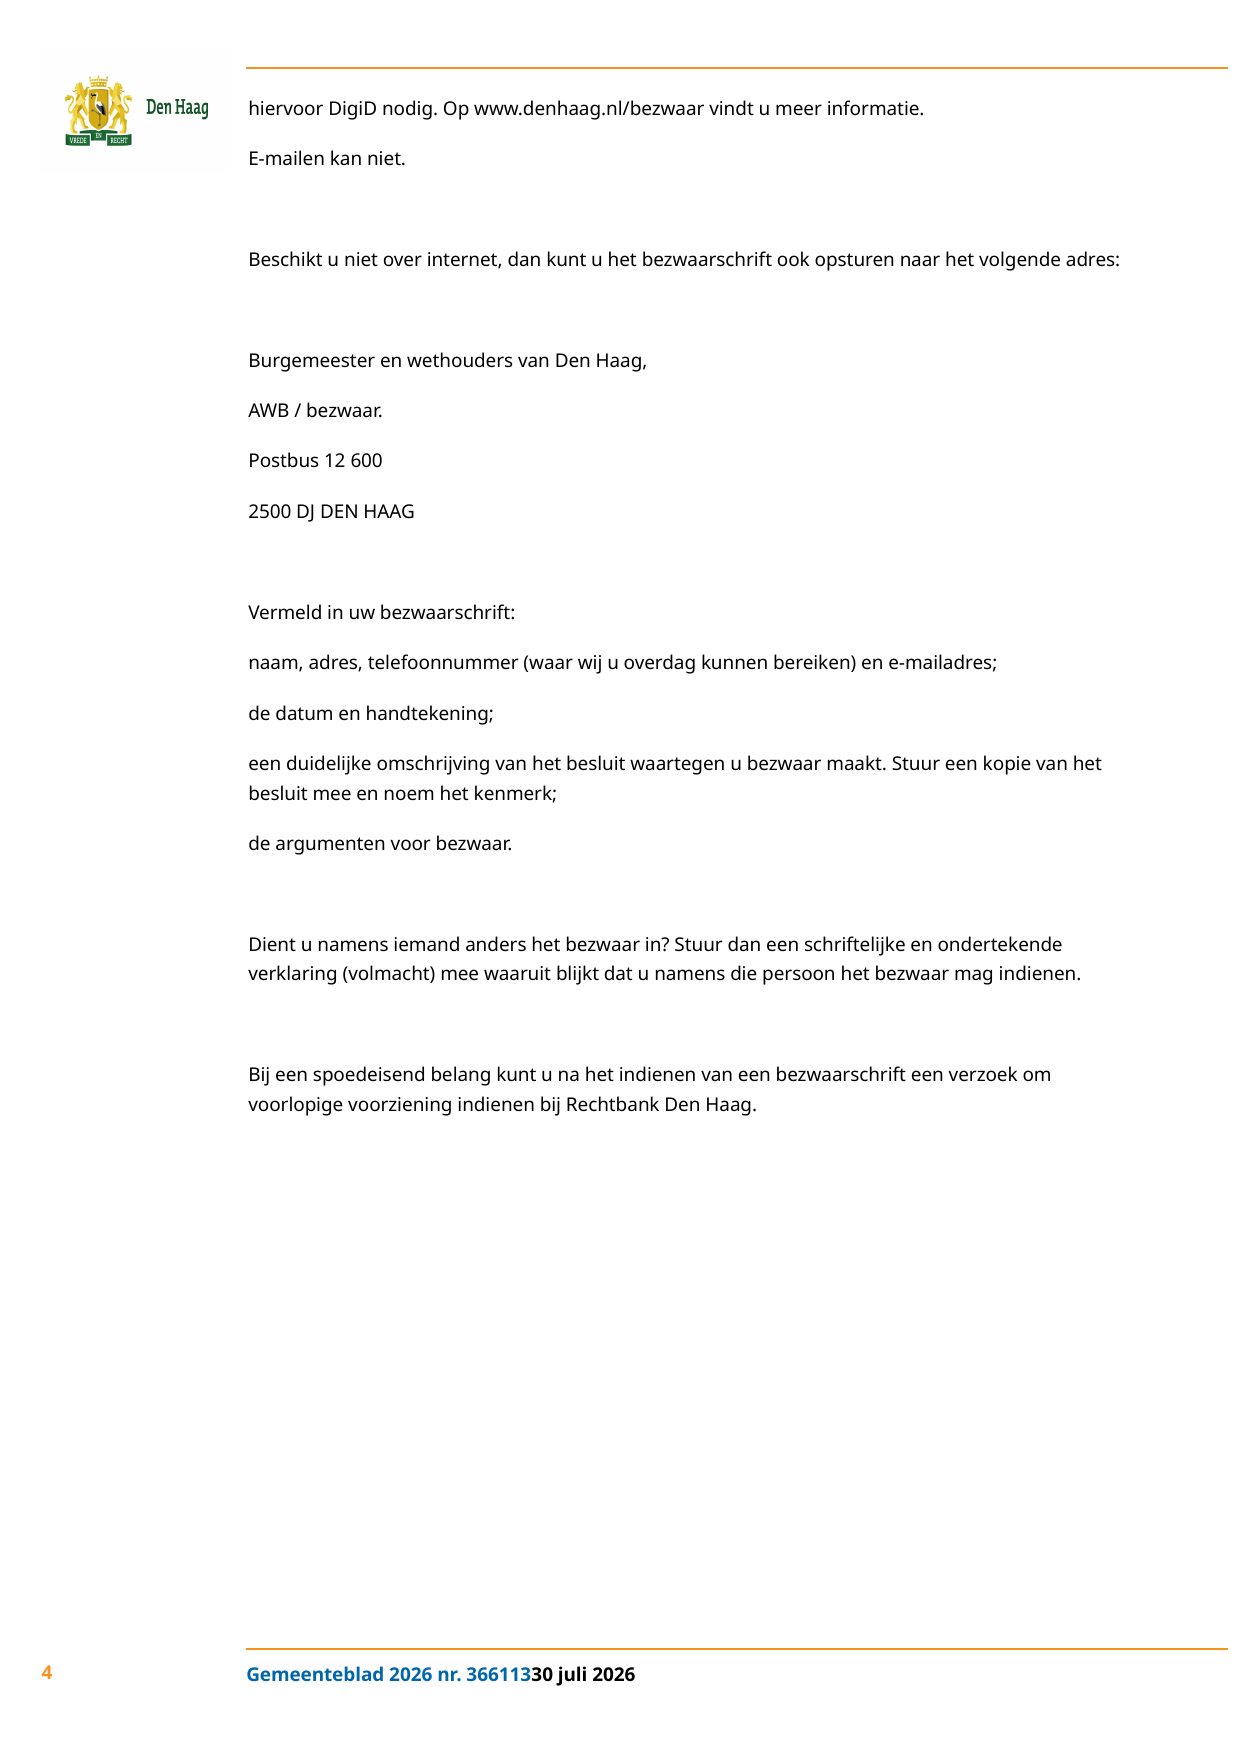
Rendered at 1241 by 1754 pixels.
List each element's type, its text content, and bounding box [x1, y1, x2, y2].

text Dient u namens iemand anders het bezwaar in? Stuur dan een schriftelijke en ondertekende verklaring (volmacht) mee waaruit blijkt dat u namens die persoon het bezwaar mag indienen. [248, 931, 1152, 986]
text Vermeld in uw bezwaarschrift: [248, 599, 1152, 625]
text naam, adres, telefoonnummer (waar wij u overdag kunnen bereiken) en e-mailadres; [248, 649, 1152, 675]
text hiervoor DigiD nodig. Op www.denhaag.nl/bezwaar vindt u meer informatie. [248, 95, 1152, 121]
text de datum en handtekening; [248, 700, 1152, 726]
text de argumenten voor bezwaar. [248, 830, 1152, 856]
text Postbus 12 600 [248, 448, 1152, 473]
text AWB / bezwaar. [248, 397, 1152, 423]
text Burgemeester en wethouders van Den Haag, [248, 347, 1152, 373]
picture [41, 47, 231, 172]
text Beschikt u niet over internet, dan kunt u het bezwaarschrift ook opsturen naar het volgende adres: [248, 246, 1152, 272]
text 2500 DJ DEN HAAG [248, 498, 1152, 524]
text een duidelijke omschrijving van het besluit waartegen u bezwaar maakt. Stuur een kopie van het besluit mee en noem het kenmerk; [248, 750, 1152, 806]
text E-mailen kan niet. [248, 145, 1152, 171]
text Bij een spoedeisend belang kunt u na het indienen van een bezwaarschrift een verzoek om voorlopige voorziening indienen bij Rechtbank Den Haag. [248, 1061, 1152, 1117]
